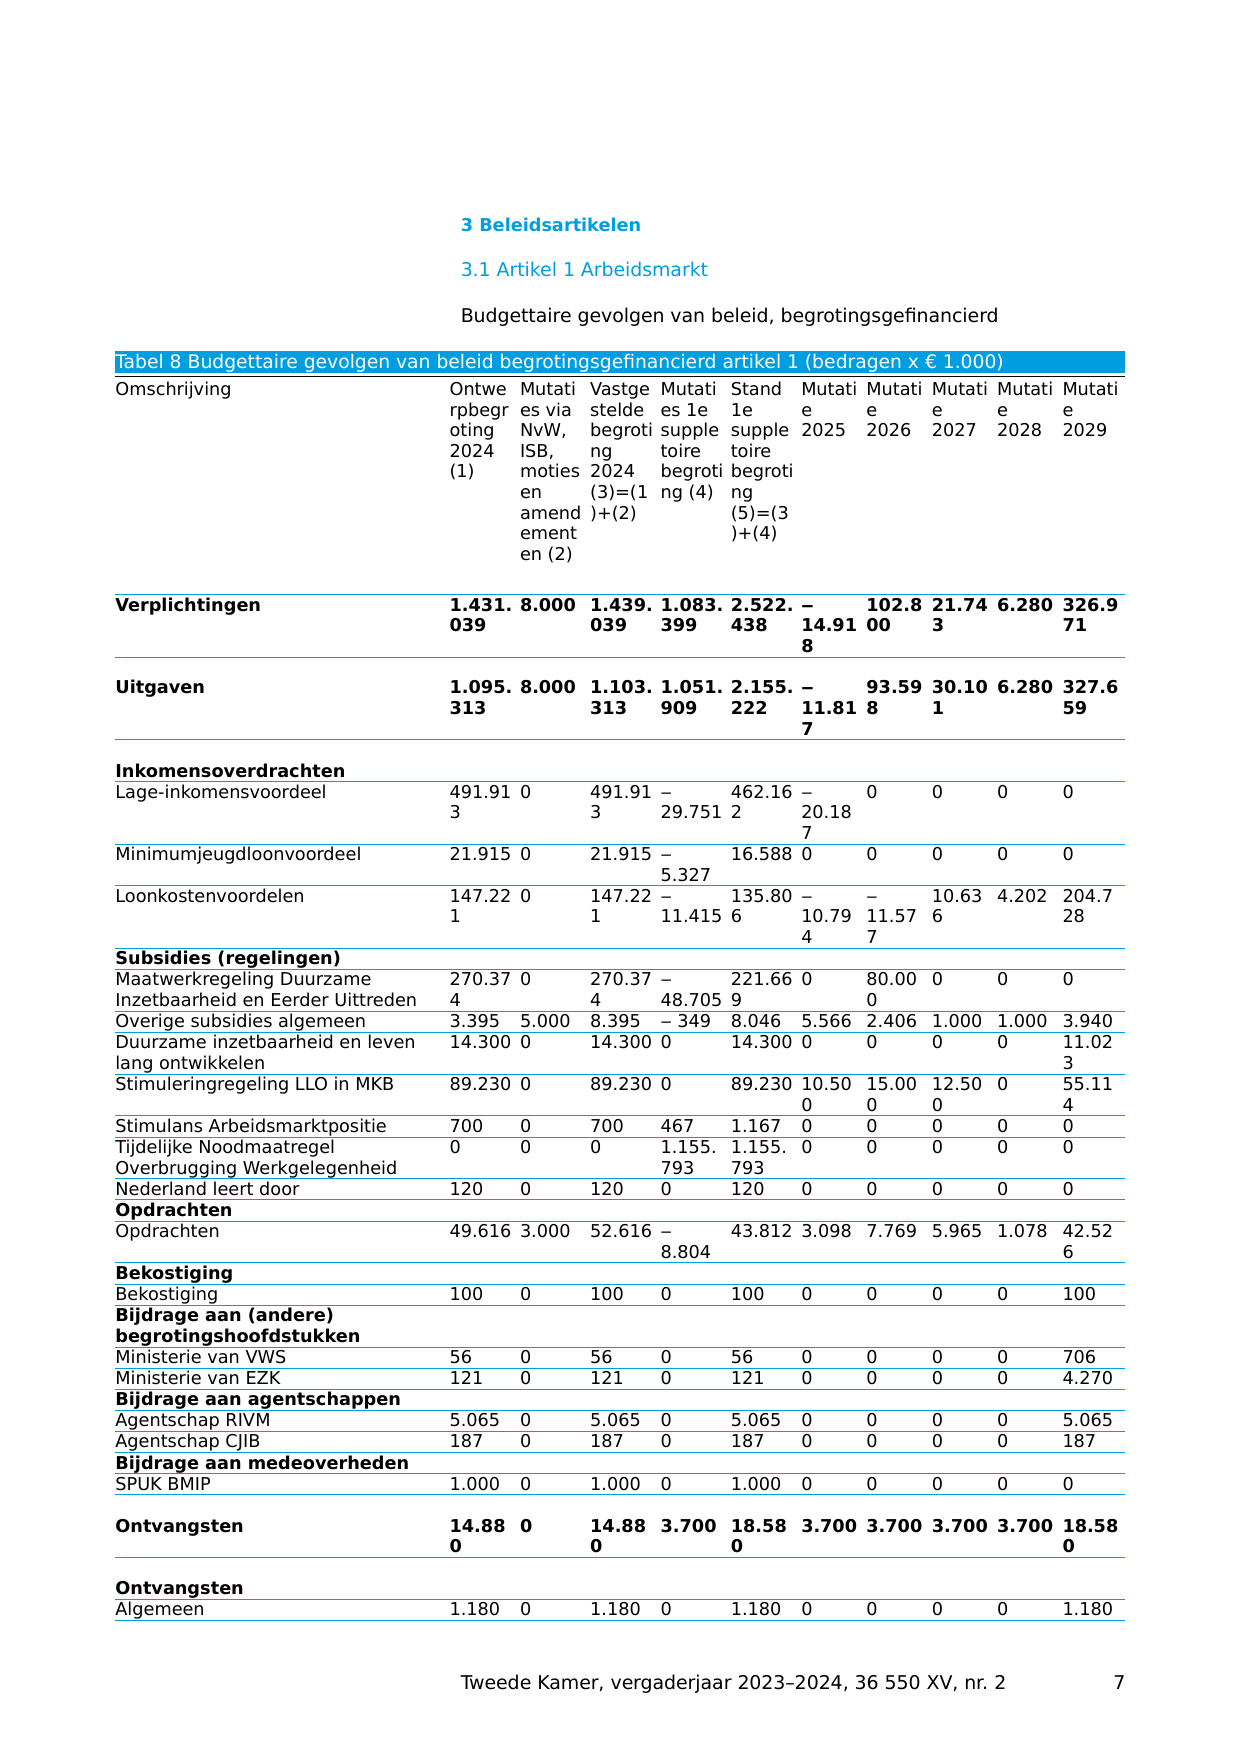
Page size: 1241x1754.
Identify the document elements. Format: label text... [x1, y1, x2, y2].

table_cell 0 [994, 1138, 1059, 1178]
table_cell 1.103.313 [587, 678, 657, 739]
table_cell [863, 658, 929, 677]
table_cell [446, 1390, 517, 1410]
table_cell [1059, 658, 1125, 677]
title 3.1 Artikel 1 Arbeidsmarkt [461, 259, 1125, 281]
table_cell [929, 761, 994, 781]
table_cell [798, 949, 863, 969]
table_cell 0 [798, 1348, 863, 1367]
table_cell [798, 1263, 863, 1283]
table_cell [115, 568, 446, 594]
table_cell 18.580 [1059, 1516, 1125, 1557]
table_cell [798, 1578, 863, 1598]
table_cell 467 [658, 1116, 728, 1136]
table_cell 89.230 [587, 1075, 657, 1115]
table_cell 0 [658, 1474, 728, 1494]
table_cell 0 [658, 1348, 728, 1367]
table_cell [1059, 568, 1125, 594]
table_cell [798, 658, 863, 677]
table_cell 0 [929, 1285, 994, 1304]
table_cell [587, 1306, 657, 1346]
table_cell [658, 1578, 728, 1598]
table_cell 0 [929, 1138, 994, 1178]
table_cell [1059, 1306, 1125, 1346]
table_cell 56 [728, 1348, 798, 1367]
table_cell 0 [994, 970, 1059, 1011]
table_cell Vastgestelde begroting 2024 (3)=(1)+(2) [587, 377, 657, 567]
table_cell 0 [929, 1432, 994, 1452]
table_cell 121 [728, 1369, 798, 1389]
table_cell 89.230 [446, 1075, 517, 1115]
table_cell 0 [1059, 1138, 1125, 1178]
table_cell 326.971 [1059, 595, 1125, 656]
table_cell 1.155.793 [728, 1138, 798, 1178]
table_cell 5.566 [798, 1012, 863, 1032]
table_cell [517, 761, 587, 781]
table_cell [517, 740, 587, 761]
table_cell Subsidies (regelingen) [115, 949, 446, 969]
table_cell 0 [517, 782, 587, 843]
table_cell 0 [929, 1348, 994, 1367]
table_cell 0 [517, 1033, 587, 1073]
table_cell 0 [798, 1432, 863, 1452]
table_cell Stimuleringregeling LLO in MKB [115, 1075, 446, 1115]
table_cell [446, 1263, 517, 1283]
table_cell ‒ 29.751 [658, 782, 728, 843]
table_cell [728, 740, 798, 761]
table_cell [1059, 1390, 1125, 1410]
table_cell [446, 658, 517, 677]
table_cell 0 [863, 1033, 929, 1073]
table_cell 0 [517, 1600, 587, 1620]
table_cell 0 [929, 1474, 994, 1494]
table_cell 1.167 [728, 1116, 798, 1136]
table_cell 80.000 [863, 970, 929, 1011]
table_cell 0 [994, 1285, 1059, 1304]
table_cell [863, 1578, 929, 1598]
table_cell 3.098 [798, 1222, 863, 1262]
table_cell [863, 1495, 929, 1516]
table_cell [929, 1495, 994, 1516]
table_cell Mutatie 2027 [929, 377, 994, 567]
table_cell Ontvangsten [115, 1578, 446, 1598]
table_cell 0 [863, 782, 929, 843]
table_cell [994, 1558, 1059, 1578]
table_cell [929, 1578, 994, 1598]
table_cell 93.598 [863, 678, 929, 739]
table_cell [929, 658, 994, 677]
table_cell 0 [517, 1179, 587, 1199]
table_cell Minimumjeugdloonvoordeel [115, 845, 446, 885]
table_cell 0 [798, 845, 863, 885]
table_cell 18.580 [728, 1516, 798, 1557]
table_cell 8.000 [517, 678, 587, 739]
table_cell 0 [517, 1432, 587, 1452]
table_cell [863, 1306, 929, 1346]
table_cell 0 [798, 1179, 863, 1199]
table_cell 0 [798, 1138, 863, 1178]
table_cell [863, 1263, 929, 1283]
table_cell 1.000 [929, 1012, 994, 1032]
table_cell 55.114 [1059, 1075, 1125, 1115]
table_cell [446, 949, 517, 969]
table_cell 0 [798, 1116, 863, 1136]
table_cell 0 [446, 1138, 517, 1178]
table_cell [863, 1558, 929, 1578]
table_cell [115, 1495, 446, 1516]
table_cell 0 [929, 1600, 994, 1620]
table_cell [446, 1306, 517, 1346]
table_cell 0 [658, 1369, 728, 1389]
table_cell [587, 1578, 657, 1598]
table_cell 0 [1059, 970, 1125, 1011]
table_cell [1059, 1558, 1125, 1578]
table_cell 1.078 [994, 1222, 1059, 1262]
table_cell [1059, 1495, 1125, 1516]
table_cell 16.588 [728, 845, 798, 885]
table_cell [728, 1390, 798, 1410]
table_cell 147.221 [587, 886, 657, 948]
table_cell 120 [587, 1179, 657, 1199]
table_cell [728, 949, 798, 969]
table_cell 0 [798, 1600, 863, 1620]
table_cell 3.700 [863, 1516, 929, 1557]
table_cell [446, 1495, 517, 1516]
table_cell 0 [658, 1285, 728, 1304]
table_cell 3.395 [446, 1012, 517, 1032]
table_cell [446, 1558, 517, 1578]
table_cell [994, 1390, 1059, 1410]
table_cell [798, 1558, 863, 1578]
table_cell 4.270 [1059, 1369, 1125, 1389]
table_cell [728, 1306, 798, 1346]
table_cell 2.522.438 [728, 595, 798, 656]
table_cell 100 [446, 1285, 517, 1304]
table_cell [587, 761, 657, 781]
table_cell 0 [517, 1411, 587, 1431]
table_cell 270.374 [446, 970, 517, 1011]
table_cell ‒ 349 [658, 1012, 728, 1032]
table_cell 0 [1059, 1179, 1125, 1199]
table_cell 1.051.909 [658, 678, 728, 739]
table_cell SPUK BMIP [115, 1474, 446, 1494]
table_cell [658, 1390, 728, 1410]
table_cell [517, 949, 587, 969]
table_cell [1059, 1453, 1125, 1473]
table_cell [587, 1200, 657, 1221]
table_cell 0 [863, 1138, 929, 1178]
table_cell Inkomensoverdrachten [115, 761, 446, 781]
table_cell 1.155.793 [658, 1138, 728, 1178]
table_cell [994, 1306, 1059, 1346]
table_cell 0 [517, 1474, 587, 1494]
table_cell [587, 1390, 657, 1410]
table_cell [587, 568, 657, 594]
table_cell 0 [517, 1285, 587, 1304]
table_cell [728, 761, 798, 781]
table_cell 0 [517, 1348, 587, 1367]
table_cell Bijdrage aan (andere) begrotingshoofdstukken [115, 1306, 446, 1346]
table_cell 8.046 [728, 1012, 798, 1032]
table_cell [728, 568, 798, 594]
table_cell [658, 1263, 728, 1283]
table_cell 327.659 [1059, 678, 1125, 739]
table_cell 100 [1059, 1285, 1125, 1304]
table_cell [728, 1200, 798, 1221]
table_cell 0 [863, 845, 929, 885]
table_cell 0 [798, 1285, 863, 1304]
table_cell [587, 1263, 657, 1283]
table_cell [1059, 761, 1125, 781]
table_cell [994, 1495, 1059, 1516]
table_cell 1.439.039 [587, 595, 657, 656]
table_cell ‒ 20.187 [798, 782, 863, 843]
table_cell [517, 568, 587, 594]
table_cell 0 [863, 1285, 929, 1304]
table_cell 0 [994, 1474, 1059, 1494]
table_cell [517, 1558, 587, 1578]
table_cell [658, 1200, 728, 1221]
table_cell 0 [658, 1179, 728, 1199]
table_cell 491.913 [587, 782, 657, 843]
table_cell [658, 568, 728, 594]
table_cell 187 [587, 1432, 657, 1452]
table_cell 121 [446, 1369, 517, 1389]
table_cell [658, 761, 728, 781]
table_cell 0 [1059, 782, 1125, 843]
table_cell 15.000 [863, 1075, 929, 1115]
table_cell Bijdrage aan medeoverheden [115, 1453, 446, 1473]
table_cell ‒ 5.327 [658, 845, 728, 885]
table_cell 1.180 [728, 1600, 798, 1620]
table_cell 52.616 [587, 1222, 657, 1262]
table_cell Opdrachten [115, 1200, 446, 1221]
table_cell [446, 1453, 517, 1473]
table_cell Loonkostenvoordelen [115, 886, 446, 948]
table_cell Bekostiging [115, 1263, 446, 1283]
table_cell [929, 1390, 994, 1410]
table_cell 187 [1059, 1432, 1125, 1452]
table_cell [587, 658, 657, 677]
table_cell 700 [446, 1116, 517, 1136]
table_cell [863, 568, 929, 594]
table_cell [517, 1390, 587, 1410]
table_cell 3.000 [517, 1222, 587, 1262]
table_cell 3.700 [929, 1516, 994, 1557]
table_cell [658, 1558, 728, 1578]
table_cell 5.065 [587, 1411, 657, 1431]
table_cell 42.526 [1059, 1222, 1125, 1262]
table_cell [929, 1453, 994, 1473]
table_cell [658, 740, 728, 761]
table_cell 1.083.399 [658, 595, 728, 656]
table_cell Omschrijving [115, 377, 446, 567]
table_cell 5.065 [446, 1411, 517, 1431]
table_cell Agentschap RIVM [115, 1411, 446, 1431]
table_cell [798, 1453, 863, 1473]
table_cell 0 [863, 1600, 929, 1620]
table_cell 14.300 [587, 1033, 657, 1073]
table_cell 49.616 [446, 1222, 517, 1262]
table_cell 0 [994, 1600, 1059, 1620]
table_cell [587, 1558, 657, 1578]
table_cell Overige subsidies algemeen [115, 1012, 446, 1032]
table_cell 0 [658, 1432, 728, 1452]
table_cell 6.280 [994, 678, 1059, 739]
table_cell 0 [929, 1411, 994, 1431]
table_cell 89.230 [728, 1075, 798, 1115]
table_cell Mutatie 2028 [994, 377, 1059, 567]
table_cell Tijdelijke Noodmaatregel Overbrugging Werkgelegenheid [115, 1138, 446, 1178]
table_cell 12.500 [929, 1075, 994, 1115]
table_cell [929, 949, 994, 969]
table_cell [728, 1558, 798, 1578]
table_cell 0 [994, 1411, 1059, 1431]
table_cell [658, 949, 728, 969]
table_cell 1.180 [1059, 1600, 1125, 1620]
table_cell [929, 568, 994, 594]
table_cell 0 [658, 1411, 728, 1431]
table_cell 0 [994, 1432, 1059, 1452]
table_cell Mutatie 2026 [863, 377, 929, 567]
table_cell [798, 1306, 863, 1346]
table_cell 0 [994, 782, 1059, 843]
table_cell ‒ 11.577 [863, 886, 929, 948]
table_cell Stimulans Arbeidsmarktpositie [115, 1116, 446, 1136]
table_cell [929, 740, 994, 761]
table_cell 0 [994, 1179, 1059, 1199]
table_cell 0 [863, 1116, 929, 1136]
table_cell 0 [994, 1033, 1059, 1073]
table_cell Ministerie van VWS [115, 1348, 446, 1367]
table_cell 0 [863, 1474, 929, 1494]
title 3 Beleidsartikelen [461, 213, 1125, 236]
table_cell 5.000 [517, 1012, 587, 1032]
table_cell [446, 740, 517, 761]
table_cell 14.880 [446, 1516, 517, 1557]
table_cell ‒ 10.794 [798, 886, 863, 948]
table_cell 1.000 [587, 1474, 657, 1494]
table_cell 7.769 [863, 1222, 929, 1262]
table_cell 5.065 [728, 1411, 798, 1431]
table_cell [994, 740, 1059, 761]
table_cell Duurzame inzetbaarheid en leven lang ontwikkelen [115, 1033, 446, 1073]
table_cell 0 [798, 1033, 863, 1073]
table_cell ‒ 14.918 [798, 595, 863, 656]
table_cell 1.180 [587, 1600, 657, 1620]
table_cell [798, 740, 863, 761]
table_cell 0 [929, 1033, 994, 1073]
table_cell Algemeen [115, 1600, 446, 1620]
table_cell [929, 1306, 994, 1346]
table_cell 30.101 [929, 678, 994, 739]
table_cell 5.065 [1059, 1411, 1125, 1431]
table_cell [863, 761, 929, 781]
table_cell [517, 1306, 587, 1346]
table_cell [446, 1200, 517, 1221]
table_cell 187 [446, 1432, 517, 1452]
table_cell [728, 1453, 798, 1473]
table_cell 100 [728, 1285, 798, 1304]
table_cell 0 [658, 1033, 728, 1073]
table_cell [994, 1453, 1059, 1473]
table_cell [728, 1578, 798, 1598]
table_cell Maatwerkregeling Duurzame Inzetbaarheid en Eerder Uittreden [115, 970, 446, 1011]
table_cell [929, 1263, 994, 1283]
table_cell Nederland leert door [115, 1179, 446, 1199]
table_cell [658, 658, 728, 677]
table_cell [115, 1558, 446, 1578]
table_cell [587, 949, 657, 969]
table_cell ‒ 8.804 [658, 1222, 728, 1262]
table_cell 3.700 [994, 1516, 1059, 1557]
table_cell 14.880 [587, 1516, 657, 1557]
table_cell Mutaties via NvW, ISB, moties en amendementen (2) [517, 377, 587, 567]
table_cell 491.913 [446, 782, 517, 843]
table_cell 3.700 [658, 1516, 728, 1557]
title Budgettaire gevolgen van beleid, begrotingsgefinancierd [461, 305, 1125, 327]
table_cell 120 [728, 1179, 798, 1199]
table_cell [994, 1200, 1059, 1221]
table_cell [994, 1263, 1059, 1283]
table_cell 0 [929, 970, 994, 1011]
table_cell [994, 658, 1059, 677]
table_cell 0 [798, 1369, 863, 1389]
table_cell [994, 568, 1059, 594]
table_cell 5.965 [929, 1222, 994, 1262]
table_cell [863, 1200, 929, 1221]
table_cell 0 [929, 1179, 994, 1199]
table_cell [798, 761, 863, 781]
table_cell 120 [446, 1179, 517, 1199]
table_cell 8.395 [587, 1012, 657, 1032]
table_cell [994, 949, 1059, 969]
table_cell Mutatie 2029 [1059, 377, 1125, 567]
table_cell 0 [798, 1474, 863, 1494]
table_cell [517, 1453, 587, 1473]
table_cell Mutatie 2025 [798, 377, 863, 567]
table_cell 0 [863, 1432, 929, 1452]
table_cell ‒ 48.705 [658, 970, 728, 1011]
table_cell 100 [587, 1285, 657, 1304]
table_cell 10.636 [929, 886, 994, 948]
table_cell 0 [517, 1075, 587, 1115]
table_cell 8.000 [517, 595, 587, 656]
table_cell [798, 1495, 863, 1516]
table_cell Mutaties 1e suppletoire begroting (4) [658, 377, 728, 567]
table_cell 187 [728, 1432, 798, 1452]
table_cell 4.202 [994, 886, 1059, 948]
table_cell [1059, 1263, 1125, 1283]
table_cell 0 [929, 1369, 994, 1389]
table_cell 0 [798, 970, 863, 1011]
table_cell 14.300 [446, 1033, 517, 1073]
table_cell [863, 949, 929, 969]
table_cell Bijdrage aan agentschappen [115, 1390, 446, 1410]
table_cell [587, 1495, 657, 1516]
table_cell [517, 1200, 587, 1221]
table_cell [517, 658, 587, 677]
table_cell 0 [929, 782, 994, 843]
table_cell 102.800 [863, 595, 929, 656]
table_cell [863, 1453, 929, 1473]
table_cell 0 [863, 1411, 929, 1431]
table_cell [517, 1263, 587, 1283]
table_cell 21.915 [446, 845, 517, 885]
table_cell [658, 1453, 728, 1473]
table_cell 56 [446, 1348, 517, 1367]
table_cell Ontvangsten [115, 1516, 446, 1557]
table_cell [994, 761, 1059, 781]
table_cell [728, 1495, 798, 1516]
table_cell [1059, 1578, 1125, 1598]
table_cell 1.000 [994, 1012, 1059, 1032]
table_cell 10.500 [798, 1075, 863, 1115]
table_cell 204.728 [1059, 886, 1125, 948]
table_cell 0 [929, 1116, 994, 1136]
table_cell 462.162 [728, 782, 798, 843]
table_cell ‒ 11.817 [798, 678, 863, 739]
table_cell [798, 1390, 863, 1410]
table_cell [658, 1306, 728, 1346]
table_cell [446, 1578, 517, 1598]
table_cell 0 [798, 1411, 863, 1431]
table_cell ‒ 11.415 [658, 886, 728, 948]
table_cell [587, 740, 657, 761]
table_cell 1.095.313 [446, 678, 517, 739]
table_cell 221.669 [728, 970, 798, 1011]
table_cell Agentschap CJIB [115, 1432, 446, 1452]
table_cell [728, 1263, 798, 1283]
table_cell [658, 1495, 728, 1516]
table_cell [115, 740, 446, 761]
table_cell 0 [994, 1369, 1059, 1389]
table_cell Opdrachten [115, 1222, 446, 1262]
table_cell 6.280 [994, 595, 1059, 656]
table_cell 0 [994, 1348, 1059, 1367]
table_cell [1059, 1200, 1125, 1221]
table_cell [517, 1578, 587, 1598]
table_cell 0 [517, 1516, 587, 1557]
table_cell 0 [929, 845, 994, 885]
table_cell [517, 1495, 587, 1516]
table_cell Uitgaven [115, 678, 446, 739]
table_cell 11.023 [1059, 1033, 1125, 1073]
table_cell 1.000 [728, 1474, 798, 1494]
table_cell 0 [517, 845, 587, 885]
table_cell 0 [517, 1138, 587, 1178]
table_cell 0 [658, 1600, 728, 1620]
table_cell 0 [1059, 845, 1125, 885]
table_cell 21.915 [587, 845, 657, 885]
table_cell 2.155.222 [728, 678, 798, 739]
table_cell 0 [517, 1116, 587, 1136]
table_cell 0 [863, 1348, 929, 1367]
table_cell 0 [994, 1116, 1059, 1136]
table_cell 700 [587, 1116, 657, 1136]
table_cell 21.743 [929, 595, 994, 656]
table_cell 3.940 [1059, 1012, 1125, 1032]
table_cell 0 [517, 1369, 587, 1389]
table_cell 135.806 [728, 886, 798, 948]
table_cell 1.180 [446, 1600, 517, 1620]
table_cell 0 [1059, 1474, 1125, 1494]
table_cell Stand 1e suppletoire begroting (5)=(3)+(4) [728, 377, 798, 567]
table_cell [1059, 949, 1125, 969]
table_cell 270.374 [587, 970, 657, 1011]
table_cell 0 [994, 1075, 1059, 1115]
table_cell 3.700 [798, 1516, 863, 1557]
table_cell 0 [863, 1369, 929, 1389]
table_cell 2.406 [863, 1012, 929, 1032]
table_cell 121 [587, 1369, 657, 1389]
table_cell 0 [1059, 1116, 1125, 1136]
table_cell 0 [517, 970, 587, 1011]
table_cell Verplichtingen [115, 595, 446, 656]
table_cell 0 [658, 1075, 728, 1115]
table_cell Ministerie van EZK [115, 1369, 446, 1389]
table_cell [1059, 740, 1125, 761]
table_cell Ontwerpbegroting 2024 (1) [446, 377, 517, 567]
table_cell [446, 568, 517, 594]
table_cell 43.812 [728, 1222, 798, 1262]
table_cell [446, 761, 517, 781]
table_cell [798, 568, 863, 594]
table_cell [587, 1453, 657, 1473]
table_cell 0 [587, 1138, 657, 1178]
table_cell Lage-inkomensvoordeel [115, 782, 446, 843]
table_cell [863, 740, 929, 761]
table_cell 706 [1059, 1348, 1125, 1367]
table_cell 14.300 [728, 1033, 798, 1073]
table_cell [929, 1200, 994, 1221]
table_cell 0 [517, 886, 587, 948]
table_cell [863, 1390, 929, 1410]
table_cell [115, 658, 446, 677]
table_cell [798, 1200, 863, 1221]
table_cell [929, 1558, 994, 1578]
table_cell 0 [994, 845, 1059, 885]
table_cell 1.000 [446, 1474, 517, 1494]
table_cell 56 [587, 1348, 657, 1367]
table_cell Bekostiging [115, 1285, 446, 1304]
table_cell [728, 658, 798, 677]
table_cell 0 [863, 1179, 929, 1199]
table_cell [994, 1578, 1059, 1598]
table_cell 147.221 [446, 886, 517, 948]
table_cell 1.431.039 [446, 595, 517, 656]
